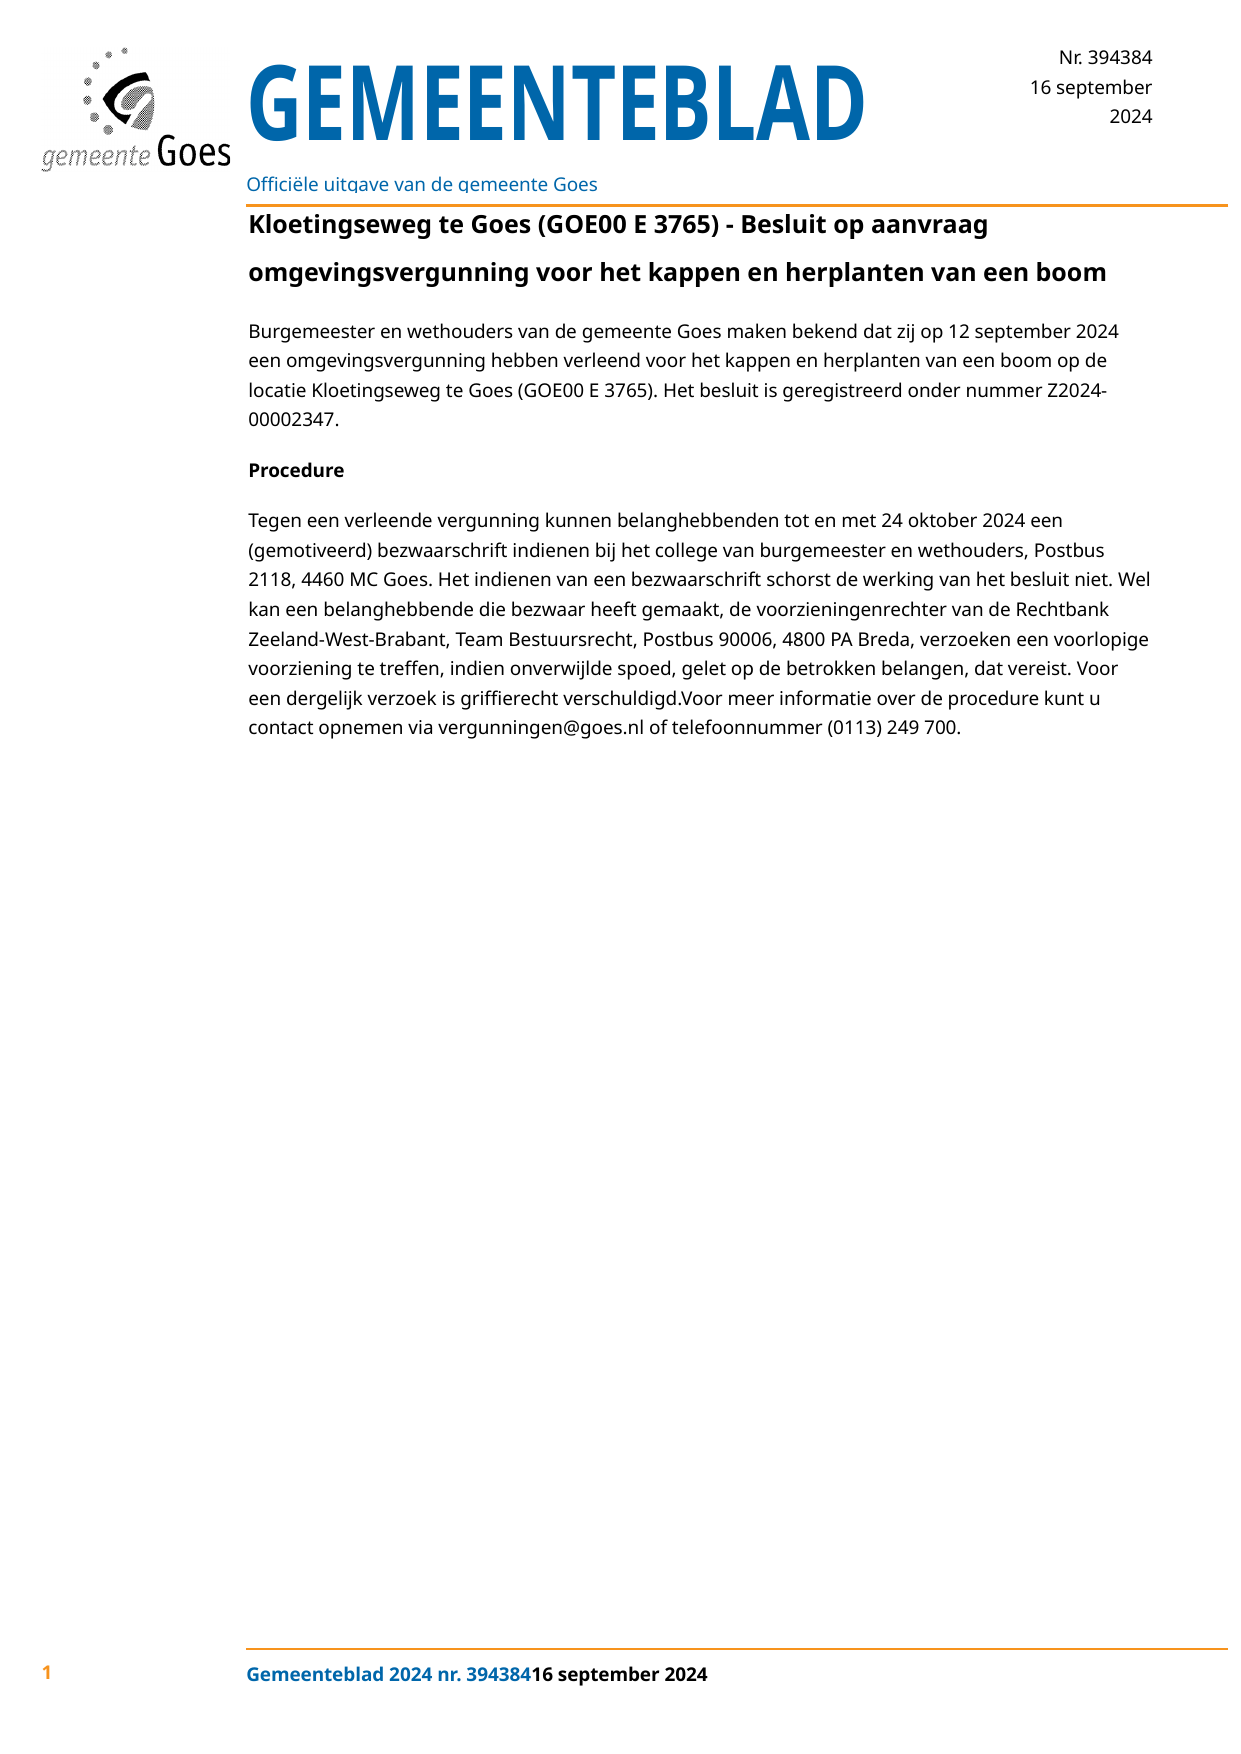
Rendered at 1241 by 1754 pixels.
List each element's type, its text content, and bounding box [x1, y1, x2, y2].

text Tegen een verleende vergunning kunnen belanghebbenden tot en met 24 oktober 2024 een (gemotiveerd) bezwaarschrift indienen bij het college van burgemeester en wethouders, Postbus 2118, 4460 MC Goes. Het indienen van een bezwaarschrift schorst de werking van het besluit niet. Wel kan een belanghebbende die bezwaar heeft gemaakt, de voorzieningenrechter van de Rechtbank Zeeland-West-Brabant, Team Bestuursrecht, Postbus 90006, 4800 PA Breda, verzoeken een voorlopige voorziening te treffen, indien onverwijlde spoed, gelet op de betrokken belangen, dat vereist. Voor een dergelijk verzoek is griffierecht verschuldigd.Voor meer informatie over de procedure kunt u contact opnemen via vergunningen@goes.nl of telefoonnummer (0113) 249 700. [248, 507, 1152, 740]
text Burgemeester en wethouders van de gemeente Goes maken bekend dat zij op 12 september 2024 een omgevingsvergunning hebben verleend voor het kappen en herplanten van een boom op de locatie Kloetingseweg te Goes (GOE00 E 3765). Het besluit is geregistreerd onder nummer Z2024-00002347. [248, 318, 1152, 432]
picture [41, 47, 231, 172]
text Procedure [248, 457, 1152, 483]
text Kloetingseweg te Goes (GOE00 E 3765) - Besluit op aanvraag omgevingsvergunning voor het kappen en herplanten van een boom [248, 207, 1152, 288]
